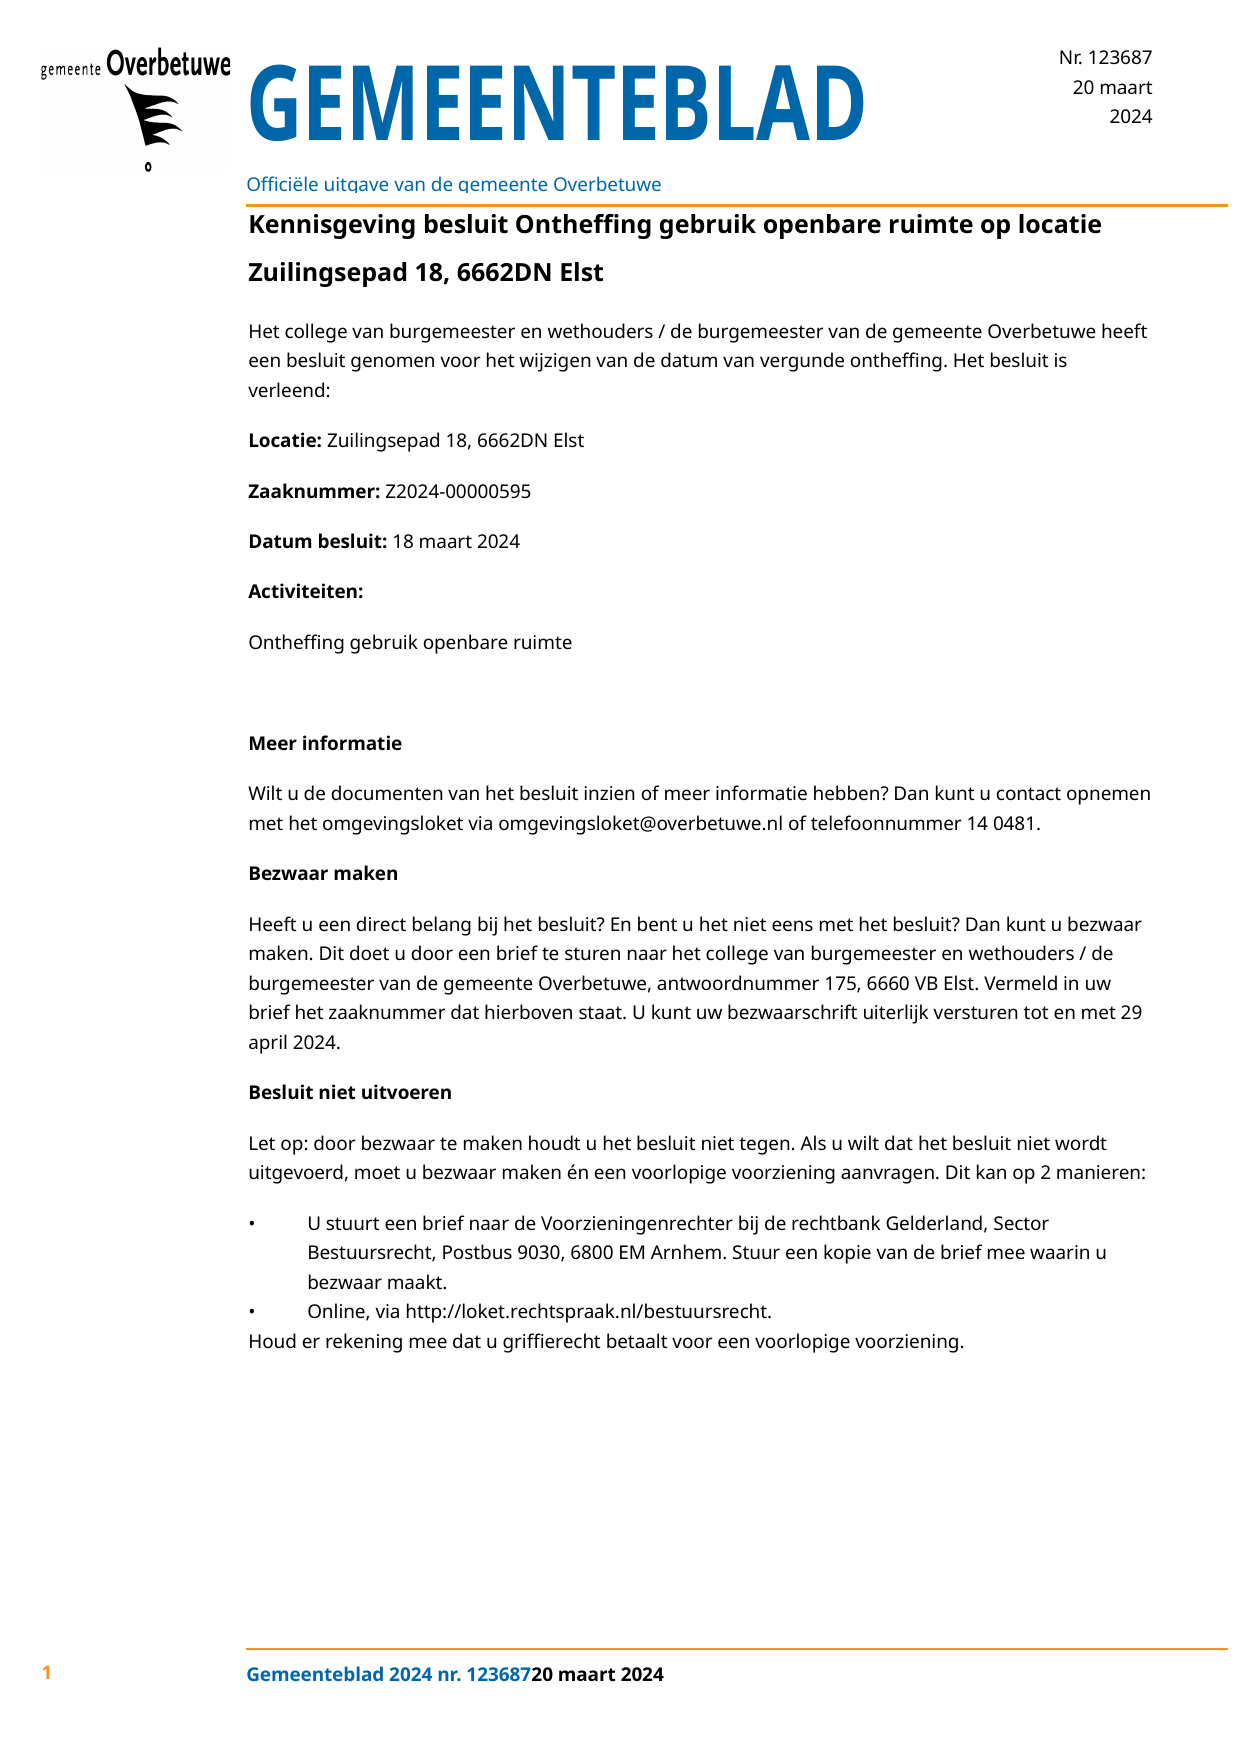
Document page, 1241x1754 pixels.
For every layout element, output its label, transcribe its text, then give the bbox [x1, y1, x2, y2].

text Houd er rekening mee dat u griffierecht betaalt voor een voorlopige voorziening. [248, 1328, 1152, 1354]
list U stuurt een brief naar de Voorzieningenrechter bij de rechtbank Gelderland, Sector Bestuursrecht, Postbus 9030, 6800 EM Arnhem. Stuur een kopie van de brief mee waarin u bezwaar maakt. [248, 1210, 1152, 1295]
picture [41, 47, 231, 172]
text Datum besluit: 18 maart 2024 [248, 528, 1152, 554]
text Activiteiten: [248, 579, 1152, 604]
text Kennisgeving besluit Ontheffing gebruik openbare ruimte op locatie Zuilingsepad 18, 6662DN Elst [248, 207, 1152, 288]
text Bezwaar maken [248, 860, 1152, 886]
text Heeft u een direct belang bij het besluit? En bent u het niet eens met het besluit? Dan kunt u bezwaar maken. Dit doet u door een brief te sturen naar het college van burgemeester en wethouders / de burgemeester van de gemeente Overbetuwe, antwoordnummer 175, 6660 VB Elst. Vermeld in uw brief het zaaknummer dat hierboven staat. U kunt uw bezwaarschrift uiterlijk versturen tot en met 29 april 2024. [248, 911, 1152, 1055]
text Locatie: Zuilingsepad 18, 6662DN Elst [248, 427, 1152, 453]
text Wilt u de documenten van het besluit inzien of meer informatie hebben? Dan kunt u contact opnemen met het omgevingsloket via omgevingsloket@overbetuwe.nl of telefoonnummer 14 0481. [248, 780, 1152, 836]
text Ontheffing gebruik openbare ruimte [248, 629, 1152, 655]
text Let op: door bezwaar te maken houdt u het besluit niet tegen. Als u wilt dat het besluit niet wordt uitgevoerd, moet u bezwaar maken én een voorlopige voorziening aanvragen. Dit kan op 2 manieren: [248, 1130, 1152, 1185]
text Zaaknummer: Z2024-00000595 [248, 478, 1152, 504]
list Online, via http://loket.rechtspraak.nl/bestuursrecht. [248, 1299, 1152, 1324]
text Het college van burgemeester en wethouders / de burgemeester van de gemeente Overbetuwe heeft een besluit genomen voor het wijzigen van de datum van vergunde ontheffing. Het besluit is verleend: [248, 318, 1152, 403]
text Meer informatie [248, 730, 1152, 756]
text Besluit niet uitvoeren [248, 1079, 1152, 1105]
